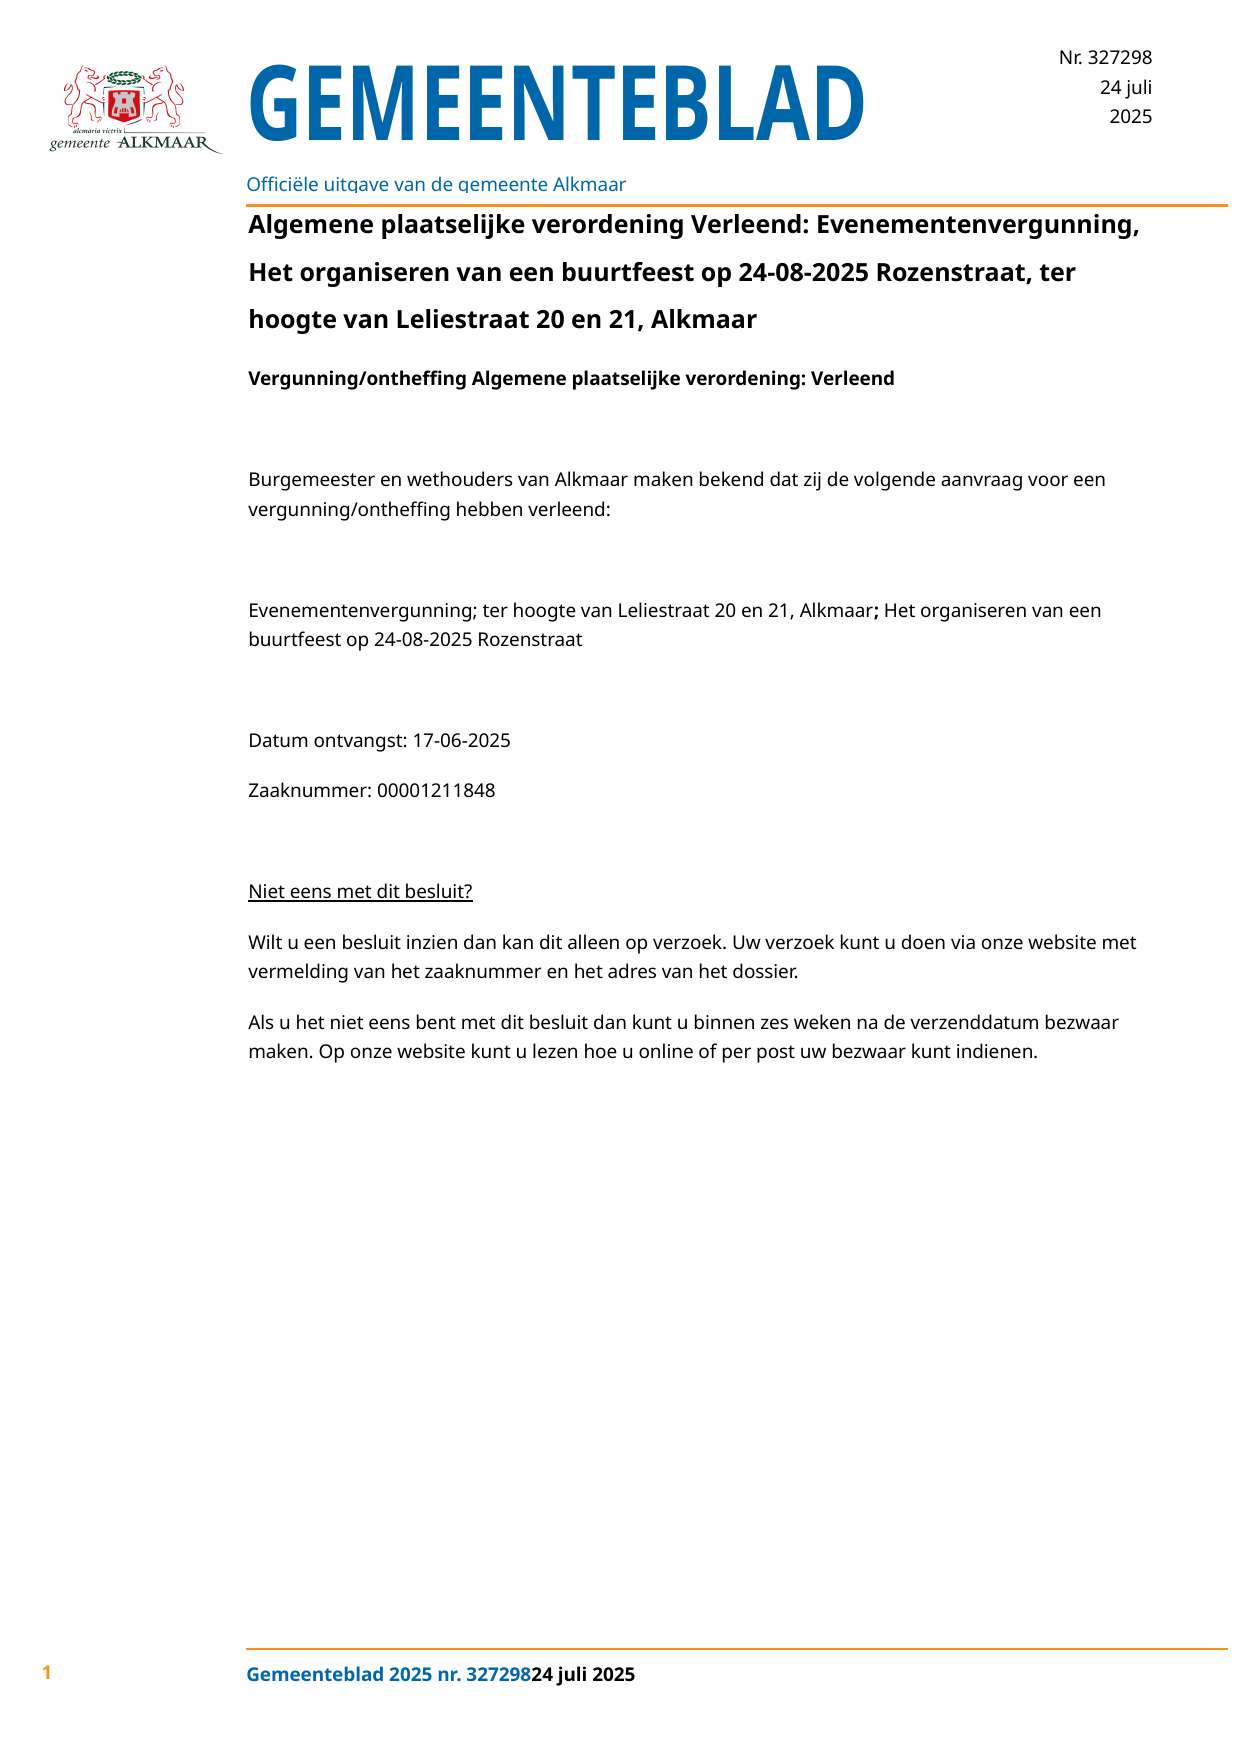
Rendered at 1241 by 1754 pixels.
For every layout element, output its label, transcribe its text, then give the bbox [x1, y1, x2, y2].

text Datum ontvangst: 17-06-2025 [248, 727, 1152, 753]
text Burgemeester en wethouders van Alkmaar maken bekend dat zij de volgende aanvraag voor een vergunning/ontheffing hebben verleend: [248, 466, 1152, 522]
text Wilt u een besluit inzien dan kan dit alleen op verzoek. Uw verzoek kunt u doen via onze website met vermelding van het zaaknummer en het adres van het dossier. [248, 929, 1152, 984]
picture [41, 47, 231, 172]
text Niet eens met dit besluit? [248, 878, 1152, 904]
text Zaaknummer: 00001211848 [248, 778, 1152, 803]
text Algemene plaatselijke verordening Verleend: Evenementenvergunning, Het organiseren van een buurtfeest op 24-08-2025 Rozenstraat, ter hoogte van Leliestraat 20 en 21, Alkmaar [248, 207, 1152, 336]
text Vergunning/ontheffing Algemene plaatselijke verordening: Verleend [248, 366, 1152, 391]
text Als u het niet eens bent met dit besluit dan kunt u binnen zes weken na de verzenddatum bezwaar maken. Op onze website kunt u lezen hoe u online of per post uw bezwaar kunt indienen. [248, 1009, 1152, 1064]
text Evenementenvergunning; ter hoogte van Leliestraat 20 en 21, Alkmaar; Het organiseren van een buurtfeest op 24-08-2025 Rozenstraat [248, 597, 1152, 652]
